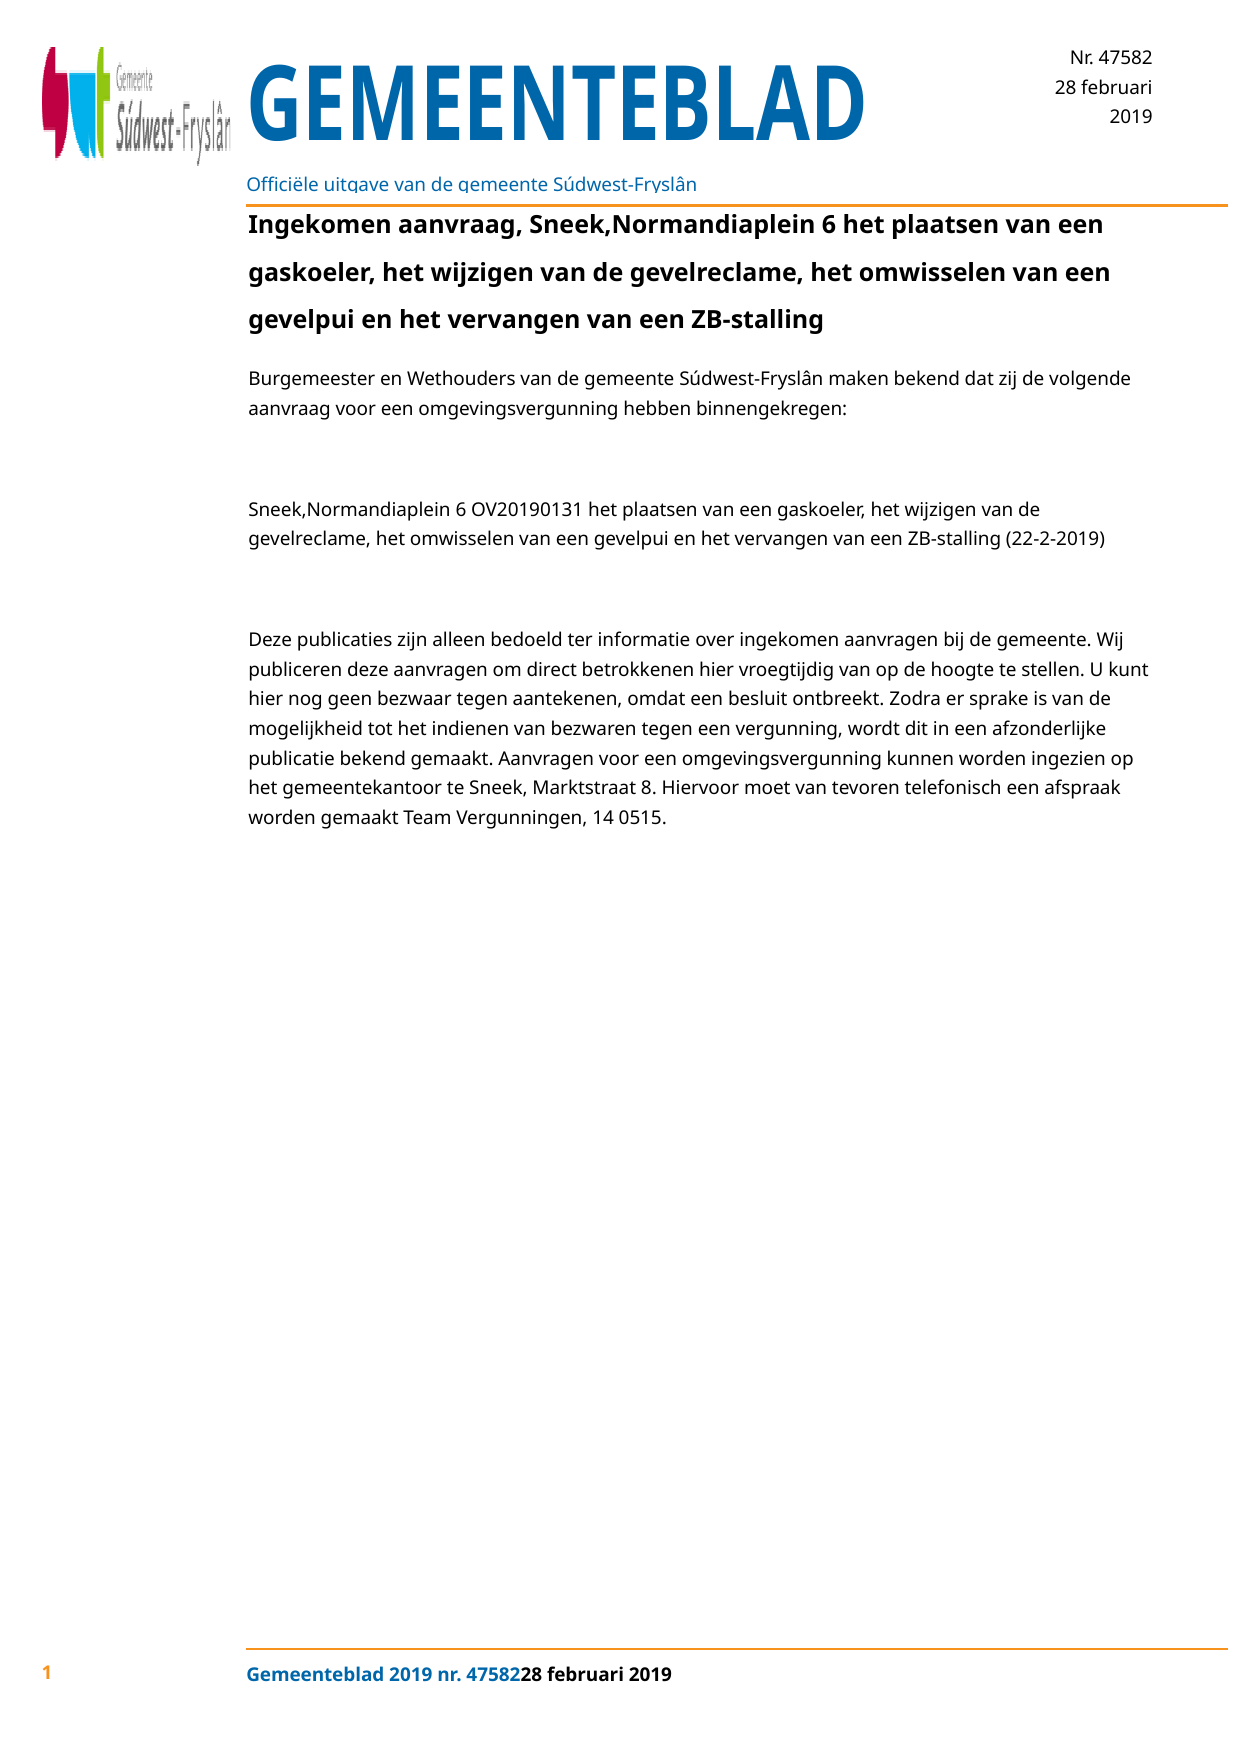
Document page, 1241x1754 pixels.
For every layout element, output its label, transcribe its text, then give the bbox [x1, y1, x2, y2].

text Deze publicaties zijn alleen bedoeld ter informatie over ingekomen aanvragen bij de gemeente. Wij publiceren deze aanvragen om direct betrokkenen hier vroegtijdig van op de hoogte te stellen. U kunt hier nog geen bezwaar tegen aantekenen, omdat een besluit ontbreekt. Zodra er sprake is van de mogelijkheid tot het indienen van bezwaren tegen een vergunning, wordt dit in een afzonderlijke publicatie bekend gemaakt. Aanvragen voor een omgevingsvergunning kunnen worden ingezien op het gemeentekantoor te Sneek, Marktstraat 8. Hiervoor moet van tevoren telefonisch een afspraak worden gemaakt Team Vergunningen, 14 0515. [248, 626, 1152, 829]
text Sneek,Normandiaplein 6 OV20190131 het plaatsen van een gaskoeler, het wijzigen van de gevelreclame, het omwisselen van een gevelpui en het vervangen van een ZB-stalling (22-2-2019) [248, 496, 1152, 551]
text Ingekomen aanvraag, Sneek,Normandiaplein 6 het plaatsen van een gaskoeler, het wijzigen van de gevelreclame, het omwisselen van een gevelpui en het vervangen van een ZB-stalling [248, 207, 1152, 336]
text Burgemeester en Wethouders van de gemeente Súdwest-Fryslân maken bekend dat zij de volgende aanvraag voor een omgevingsvergunning hebben binnengekregen: [248, 366, 1152, 421]
picture [41, 47, 231, 172]
